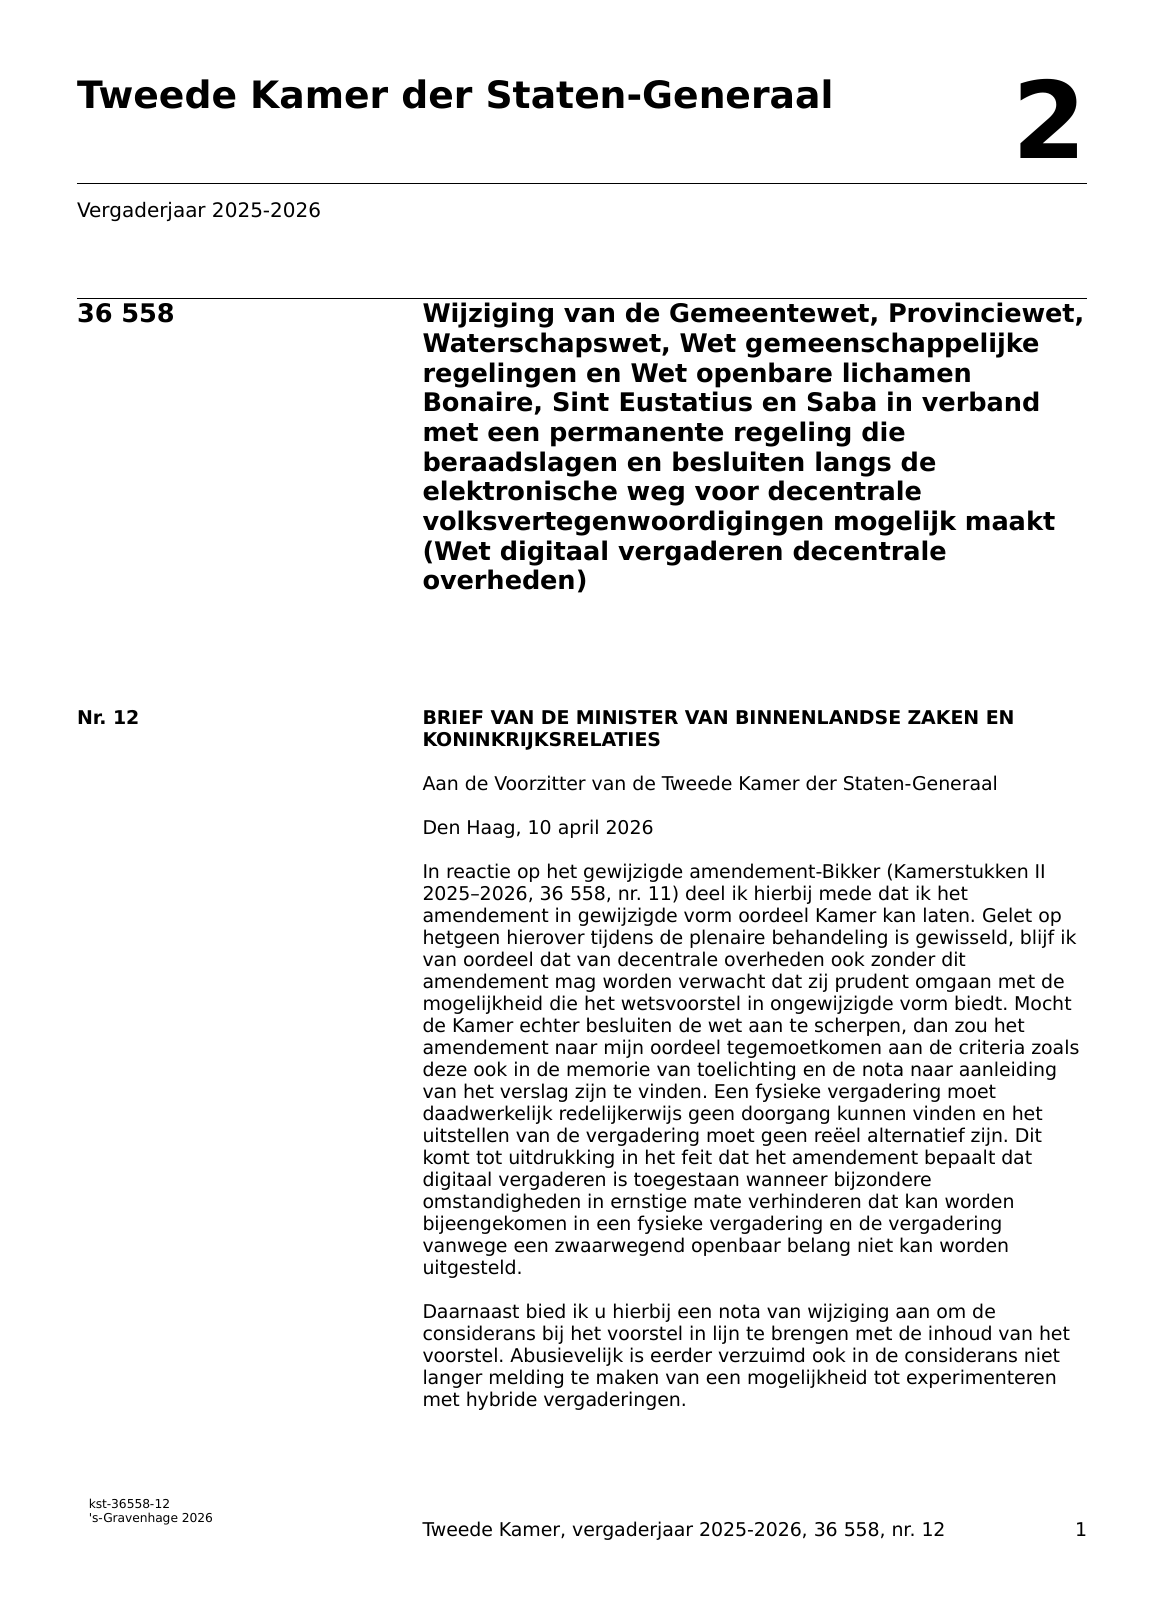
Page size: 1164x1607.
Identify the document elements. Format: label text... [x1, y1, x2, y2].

table_header Tweede Kamer der Staten-Generaal [77, 59, 886, 183]
table_header 2 [886, 59, 1087, 183]
text Aan de Voorzitter van de Tweede Kamer der Staten-Generaal [422, 773, 1087, 795]
subtitle Nr. 12 BRIEF VAN DE MINISTER VAN BINNENLANDSE ZAKEN EN KONINKRIJKSRELATIES [77, 707, 1087, 751]
subtitle 36 558 Wijziging van de Gemeentewet, Provinciewet, Waterschapswet, Wet gemeenschappelijke regelingen en Wet openbare lichamen Bonaire, Sint Eustatius en Saba in verband met een permanente regeling die beraadslagen en besluiten langs de elektronische weg voor decentrale volksvertegenwoordigingen mogelijk maakt (Wet digitaal vergaderen decentrale overheden) [77, 299, 1087, 596]
text 's-Gravenhage 2026 [88, 1511, 323, 1525]
text Den Haag, 10 april 2026 [422, 817, 1087, 839]
text In reactie op het gewijzigde amendement-Bikker (Kamerstukken II 2025–2026, 36 558, nr. 11) deel ik hierbij mede dat ik het amendement in gewijzigde vorm oordeel Kamer kan laten. Gelet op hetgeen hierover tijdens de plenaire behandeling is gewisseld, blijf ik van oordeel dat van decentrale overheden ook zonder dit amendement mag worden verwacht dat zij prudent omgaan met de mogelijkheid die het wetsvoorstel in ongewijzigde vorm biedt. Mocht de Kamer echter besluiten de wet aan te scherpen, dan zou het amendement naar mijn oordeel tegemoetkomen aan de criteria zoals deze ook in de memorie van toelichting en de nota naar aanleiding van het verslag zijn te vinden. Een fysieke vergadering moet daadwerkelijk redelijkerwijs geen doorgang kunnen vinden en het uitstellen van de vergadering moet geen reëel alternatief zijn. Dit komt tot uitdrukking in het feit dat het amendement bepaalt dat digitaal vergaderen is toegestaan wanneer bijzondere omstandigheden in ernstige mate verhinderen dat kan worden bijeengekomen in een fysieke vergadering en de vergadering vanwege een zwaarwegend openbaar belang niet kan worden uitgesteld. [422, 861, 1087, 1279]
text Daarnaast bied ik u hierbij een nota van wijziging aan om de considerans bij het voorstel in lijn te brengen met de inhoud van het voorstel. Abusievelijk is eerder verzuimd ook in de considerans niet langer melding te maken van een mogelijkheid tot experimenteren met hybride vergaderingen. [422, 1301, 1087, 1411]
table_cell Vergaderjaar 2025-2026 [77, 184, 1087, 298]
text kst-36558-12 [88, 1497, 323, 1511]
